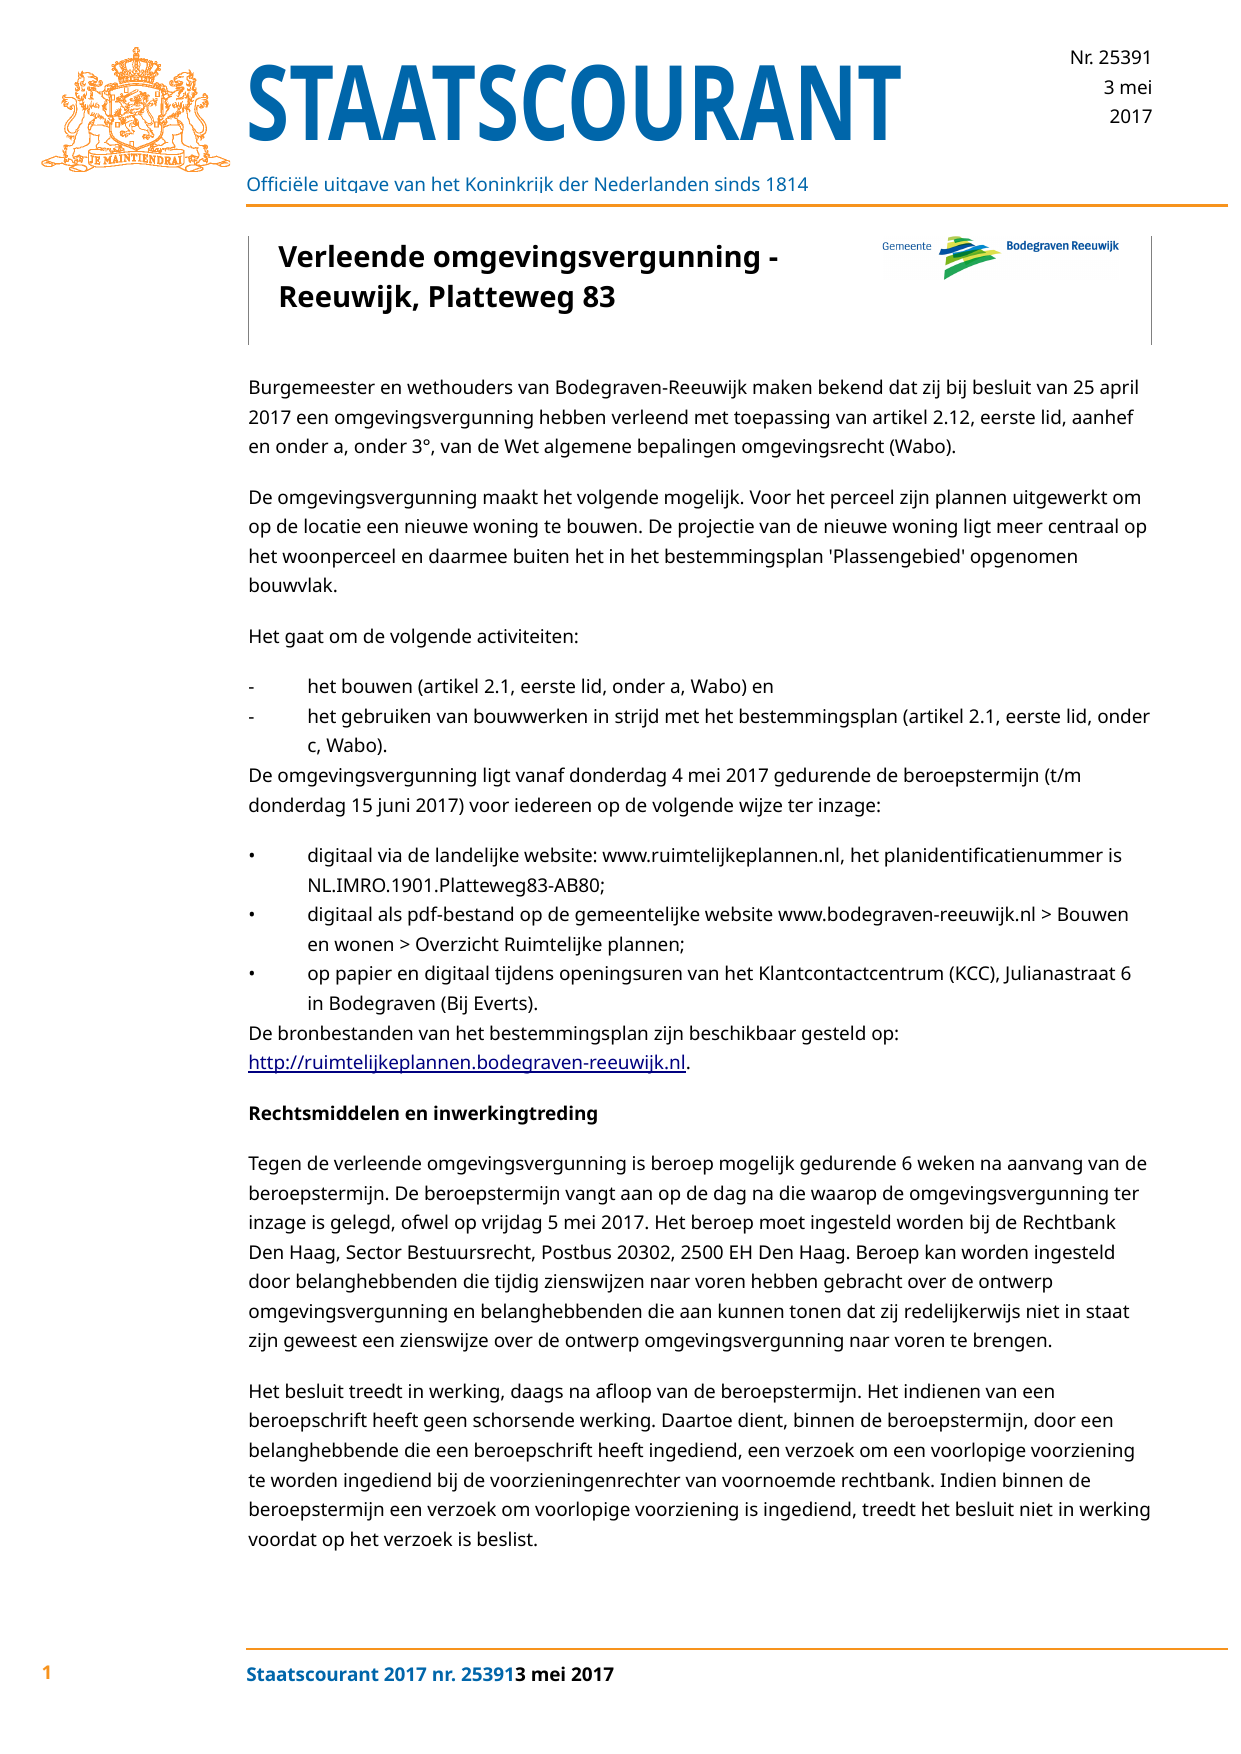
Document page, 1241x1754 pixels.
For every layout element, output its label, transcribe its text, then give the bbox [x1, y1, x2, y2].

list digitaal als pdf-bestand op de gemeentelijke website www.bodegraven-reeuwijk.nl > Bouwen en wonen > Overzicht Ruimtelijke plannen; [248, 901, 1152, 957]
list het bouwen (artikel 2.1, eerste lid, onder a, Wabo) en [248, 673, 1152, 699]
text De bronbestanden van het bestemmingsplan zijn beschikbaar gesteld op: http://ruimtelijkeplannen.bodegraven-reeuwijk.nl. [248, 1020, 1152, 1075]
text Burgemeester en wethouders van Bodegraven-Reeuwijk maken bekend dat zij bij besluit van 25 april 2017 een omgevingsvergunning hebben verleend met toepassing van artikel 2.12, eerste lid, aanhef en onder a, onder 3°, van de Wet algemene bepalingen omgevingsrecht (Wabo). [248, 374, 1152, 459]
picture [882, 236, 1119, 280]
list het gebruiken van bouwwerken in strijd met het bestemmingsplan (artikel 2.1, eerste lid, onder c, Wabo). [248, 703, 1152, 758]
text De omgevingsvergunning maakt het volgende mogelijk. Voor het perceel zijn plannen uitgewerkt om op de locatie een nieuwe woning te bouwen. De projectie van de nieuwe woning ligt meer centraal op het woonperceel en daarmee buiten het in het bestemmingsplan 'Plassengebied' opgenomen bouwvlak. [248, 484, 1152, 598]
text Het besluit treedt in werking, daags na afloop van de beroepstermijn. Het indienen van een beroepschrift heeft geen schorsende werking. Daartoe dient, binnen de beroepstermijn, door een belanghebbende die een beroepschrift heeft ingediend, een verzoek om een voorlopige voorziening te worden ingediend bij de voorzieningenrechter van voornoemde rechtbank. Indien binnen de beroepstermijn een verzoek om voorlopige voorziening is ingediend, treedt het besluit niet in werking voordat op het verzoek is beslist. [248, 1378, 1152, 1552]
list digitaal via de landelijke website: www.ruimtelijkeplannen.nl, het planidentificatienummer is NL.IMRO.1901.Platteweg83-AB80; [248, 842, 1152, 897]
text Het gaat om de volgende activiteiten: [248, 623, 1152, 649]
text Tegen de verleende omgevingsvergunning is beroep mogelijk gedurende 6 weken na aanvang van de beroepstermijn. De beroepstermijn vangt aan op de dag na die waarop de omgevingsvergunning ter inzage is gelegd, ofwel op vrijdag 5 mei 2017. Het beroep moet ingesteld worden bij de Rechtbank Den Haag, Sector Bestuursrecht, Postbus 20302, 2500 EH Den Haag. Beroep kan worden ingesteld door belanghebbenden die tijdig zienswijzen naar voren hebben gebracht over de ontwerp omgevingsvergunning en belanghebbenden die aan kunnen tonen dat zij redelijkerwijs niet in staat zijn geweest een zienswijze over de ontwerp omgevingsvergunning naar voren te brengen. [248, 1150, 1152, 1353]
table_header Verleende omgevingsvergunning - Reeuwijk, Platteweg 83 [249, 236, 850, 345]
table_header [850, 236, 1151, 345]
text De omgevingsvergunning ligt vanaf donderdag 4 mei 2017 gedurende de beroepstermijn (t/m donderdag 15 juni 2017) voor iedereen op de volgende wijze ter inzage: [248, 762, 1152, 817]
text Rechtsmiddelen en inwerkingtreding [248, 1100, 1152, 1125]
picture [41, 47, 231, 172]
list op papier en digitaal tijdens openingsuren van het Klantcontactcentrum (KCC), Julianastraat 6 in Bodegraven (Bij Everts). [248, 961, 1152, 1016]
